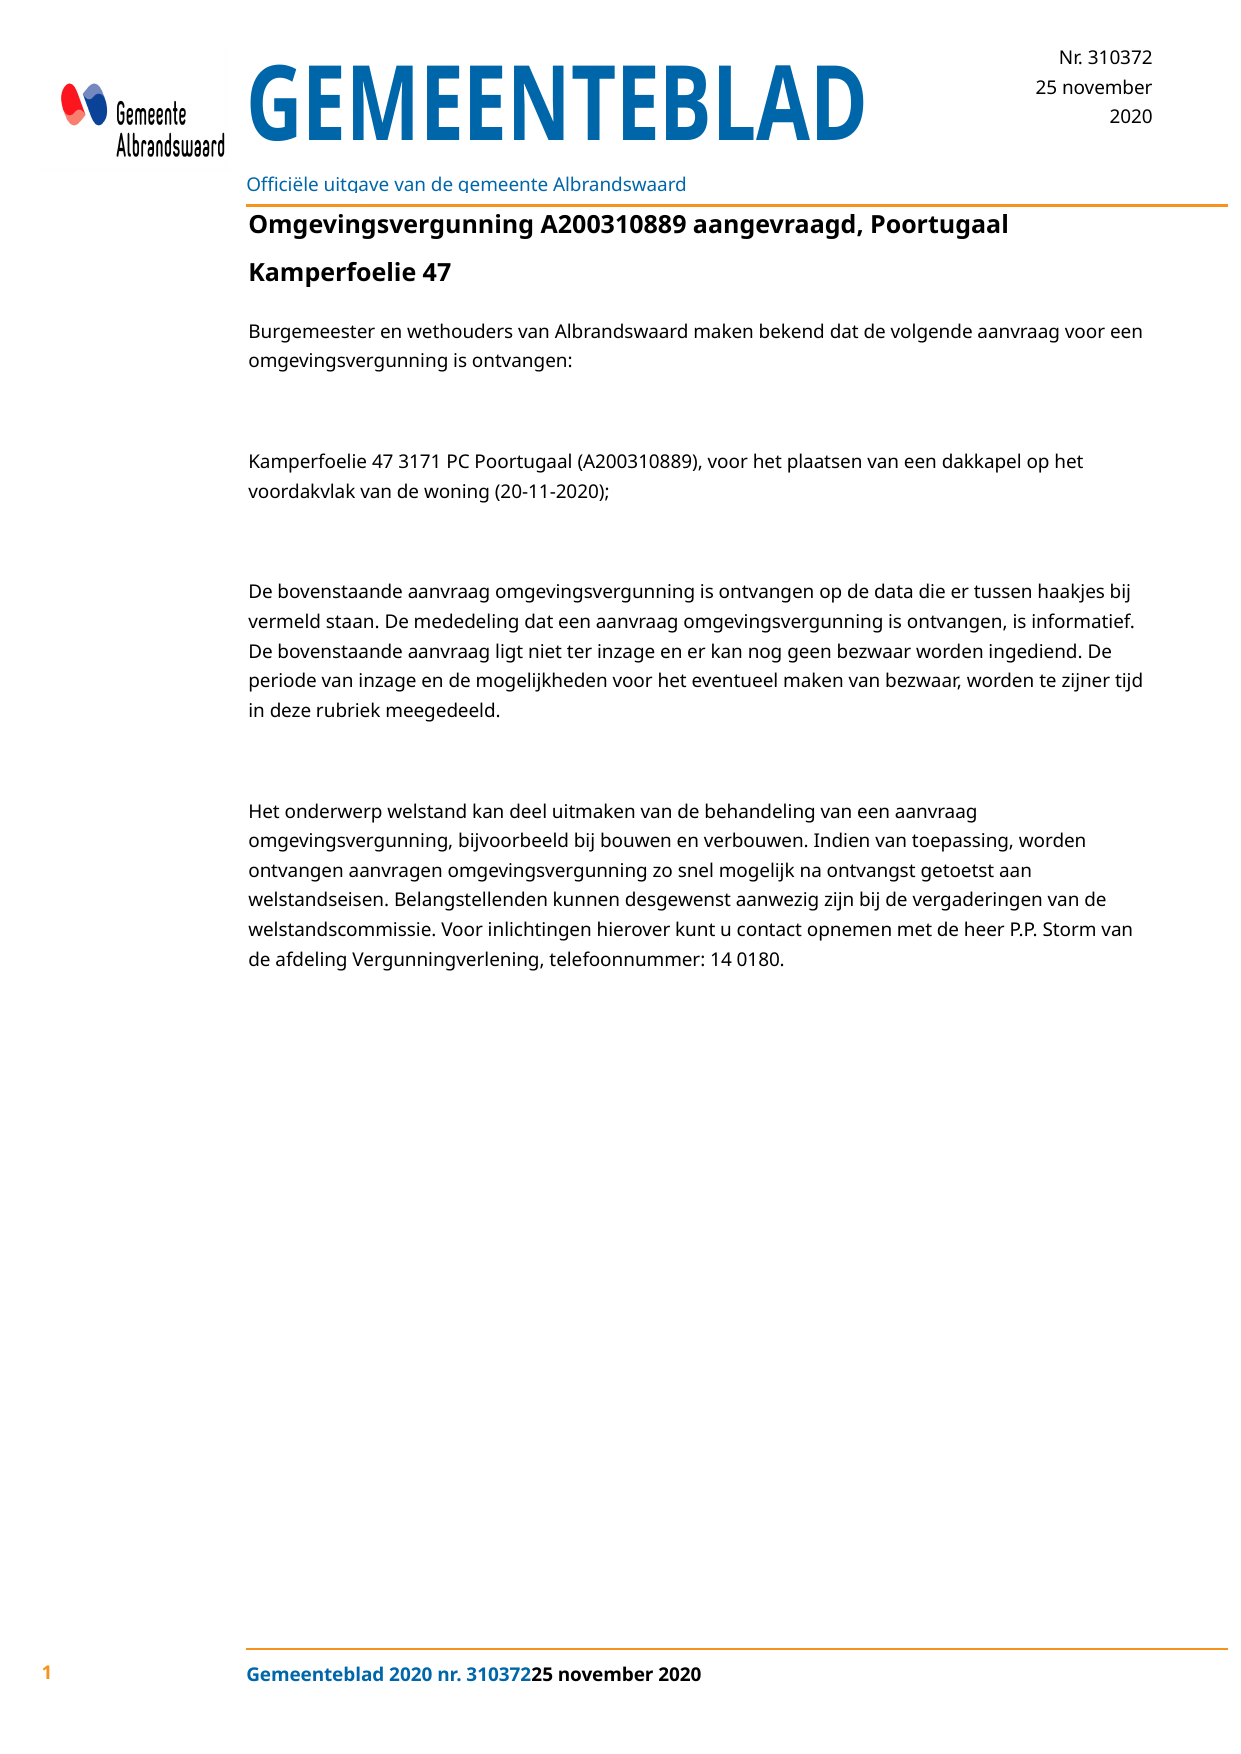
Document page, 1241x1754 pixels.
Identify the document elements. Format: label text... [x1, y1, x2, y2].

text De bovenstaande aanvraag omgevingsvergunning is ontvangen op de data die er tussen haakjes bij vermeld staan. De mededeling dat een aanvraag omgevingsvergunning is ontvangen, is informatief. De bovenstaande aanvraag ligt niet ter inzage en er kan nog geen bezwaar worden ingediend. De periode van inzage en de mogelijkheden voor het eventueel maken van bezwaar, worden te zijner tijd in deze rubriek meegedeeld. [248, 579, 1152, 723]
text Burgemeester en wethouders van Albrandswaard maken bekend dat de volgende aanvraag voor een omgevingsvergunning is ontvangen: [248, 318, 1152, 373]
text Het onderwerp welstand kan deel uitmaken van de behandeling van een aanvraag omgevingsvergunning, bijvoorbeeld bij bouwen en verbouwen. Indien van toepassing, worden ontvangen aanvragen omgevingsvergunning zo snel mogelijk na ontvangst getoetst aan welstandseisen. Belangstellenden kunnen desgewenst aanwezig zijn bij de vergaderingen van de welstandscommissie. Voor inlichtingen hierover kunt u contact opnemen met de heer P.P. Storm van de afdeling Vergunningverlening, telefoonnummer: 14 0180. [248, 798, 1152, 972]
picture [41, 47, 231, 172]
text Kamperfoelie 47 3171 PC Poortugaal (A200310889), voor het plaatsen van een dakkapel op het voordakvlak van de woning (20-11-2020); [248, 448, 1152, 504]
text Omgevingsvergunning A200310889 aangevraagd, Poortugaal Kamperfoelie 47 [248, 207, 1152, 288]
